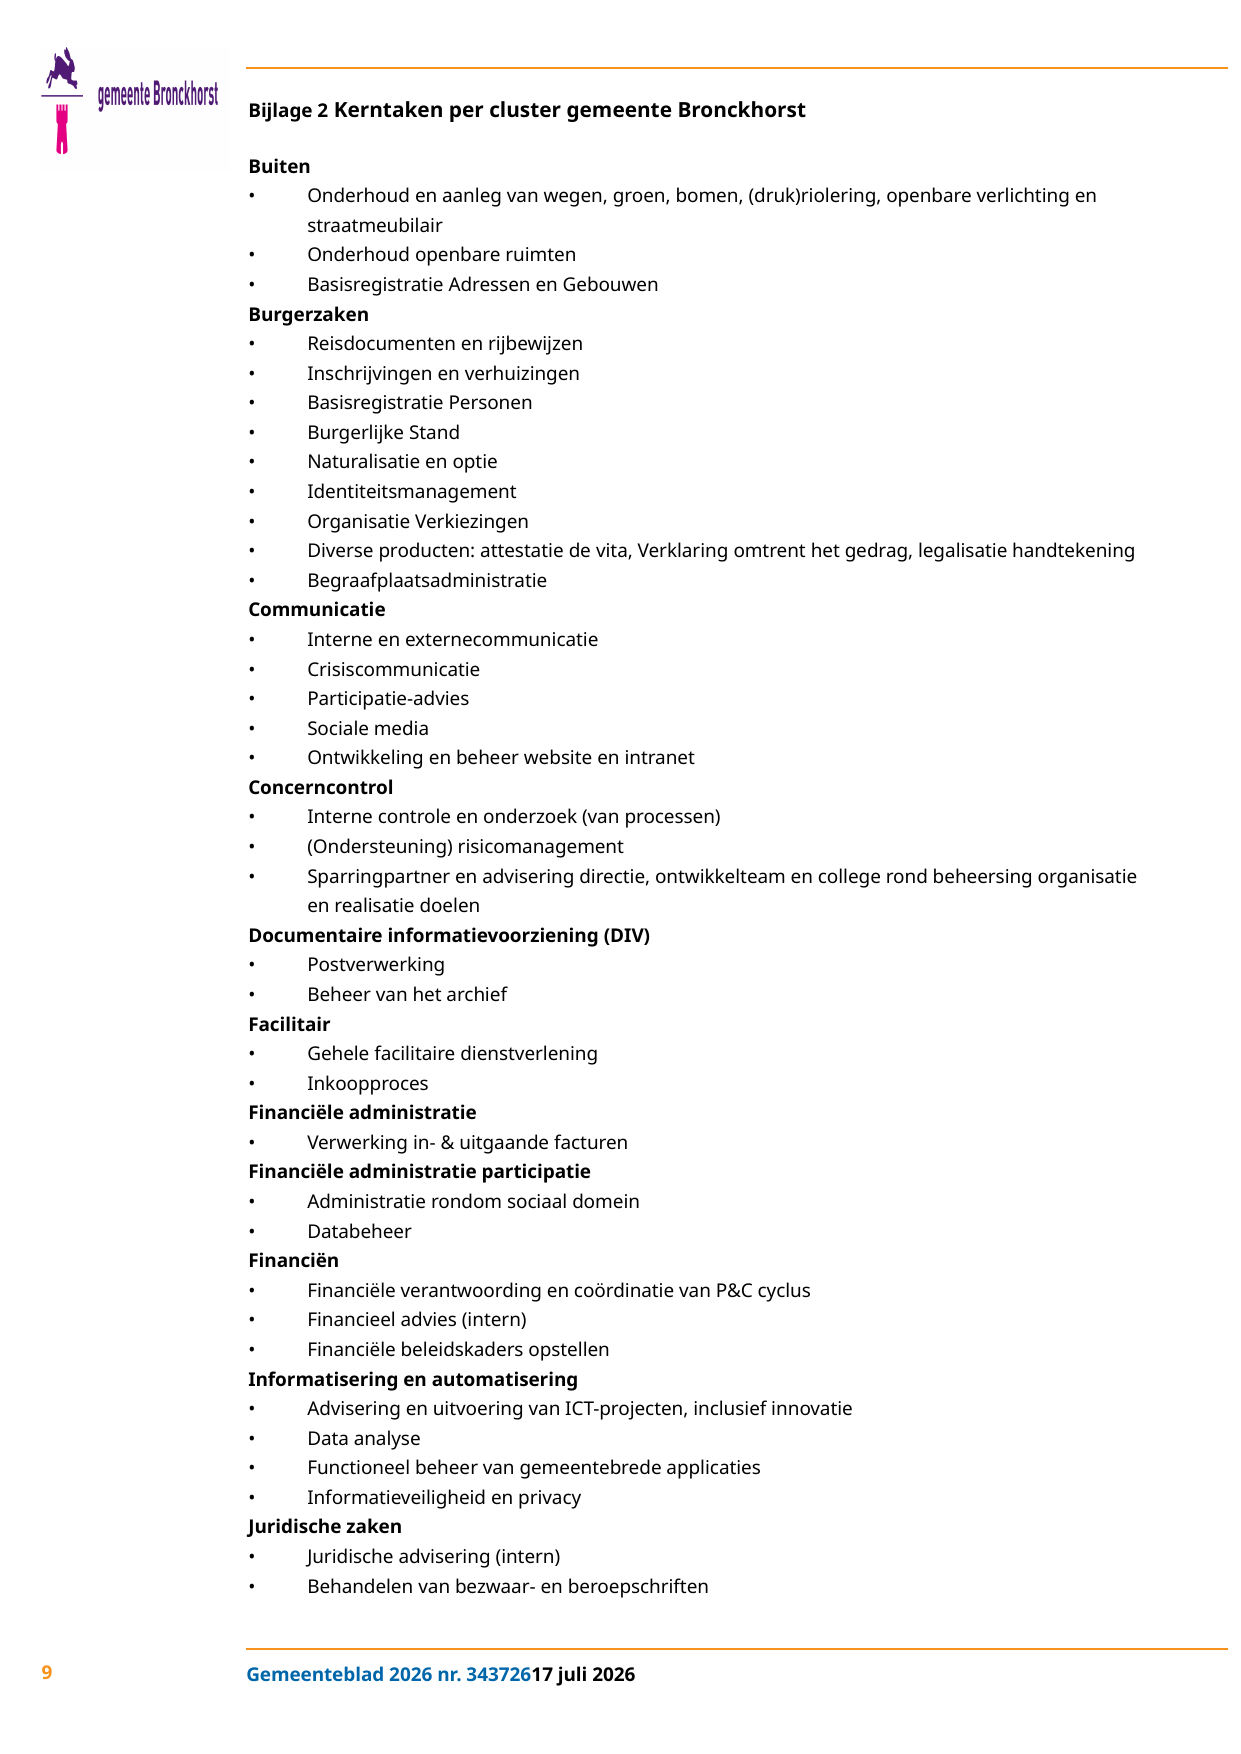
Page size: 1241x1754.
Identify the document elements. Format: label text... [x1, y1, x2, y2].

text Bijlage 2 Kerntaken per cluster gemeente Bronckhorst [248, 95, 1152, 123]
list Participatie-advies [248, 685, 1152, 711]
list Inschrijvingen en verhuizingen [248, 360, 1152, 386]
list Verwerking in- & uitgaande facturen [248, 1129, 1152, 1155]
list Onderhoud en aanleg van wegen, groen, bomen, (druk)riolering, openbare verlichting en straatmeubilair [248, 182, 1152, 238]
text Facilitair [248, 1011, 1152, 1037]
list Administratie rondom sociaal domein [248, 1188, 1152, 1214]
list Crisiscommunicatie [248, 656, 1152, 682]
list Reisdocumenten en rijbewijzen [248, 330, 1152, 356]
list Basisregistratie Personen [248, 389, 1152, 415]
text Informatisering en automatisering [248, 1366, 1152, 1392]
list Financieel advies (intern) [248, 1307, 1152, 1332]
text Financiële administratie participatie [248, 1159, 1152, 1184]
text Juridische zaken [248, 1514, 1152, 1539]
text Communicatie [248, 597, 1152, 622]
list Diverse producten: attestatie de vita, Verklaring omtrent het gedrag, legalisatie handtekening [248, 537, 1152, 563]
list Financiële verantwoording en coördinatie van P&C cyclus [248, 1277, 1152, 1303]
list Gehele facilitaire dienstverlening [248, 1040, 1152, 1066]
list Begraafplaatsadministratie [248, 567, 1152, 593]
list Interne controle en onderzoek (van processen) [248, 804, 1152, 829]
picture [41, 47, 231, 172]
list Sparringpartner en advisering directie, ontwikkelteam en college rond beheersing organisatie en realisatie doelen [248, 863, 1152, 918]
list Databeheer [248, 1218, 1152, 1244]
list Onderhoud openbare ruimten [248, 242, 1152, 267]
list Behandelen van bezwaar- en beroepschriften [248, 1573, 1152, 1599]
list Postverwerking [248, 952, 1152, 977]
list Sociale media [248, 715, 1152, 741]
text Financiële administratie [248, 1099, 1152, 1125]
text Financiën [248, 1247, 1152, 1273]
list Data analyse [248, 1425, 1152, 1451]
list Organisatie Verkiezingen [248, 508, 1152, 534]
list Financiële beleidskaders opstellen [248, 1336, 1152, 1362]
list Burgerlijke Stand [248, 419, 1152, 445]
text Documentaire informatievoorziening (DIV) [248, 922, 1152, 948]
list Advisering en uitvoering van ICT-projecten, inclusief innovatie [248, 1395, 1152, 1421]
text Concerncontrol [248, 774, 1152, 800]
list Ontwikkeling en beheer website en intranet [248, 744, 1152, 770]
list (Ondersteuning) risicomanagement [248, 833, 1152, 859]
list Naturalisatie en optie [248, 449, 1152, 474]
list Inkoopproces [248, 1070, 1152, 1096]
list Juridische advisering (intern) [248, 1543, 1152, 1569]
text Buiten [248, 153, 1152, 179]
text Burgerzaken [248, 301, 1152, 327]
list Basisregistratie Adressen en Gebouwen [248, 271, 1152, 297]
list Beheer van het archief [248, 981, 1152, 1007]
list Functioneel beheer van gemeentebrede applicaties [248, 1454, 1152, 1480]
list Informatieveiligheid en privacy [248, 1484, 1152, 1510]
list Interne en externecommunicatie [248, 626, 1152, 652]
list Identiteitsmanagement [248, 478, 1152, 504]
